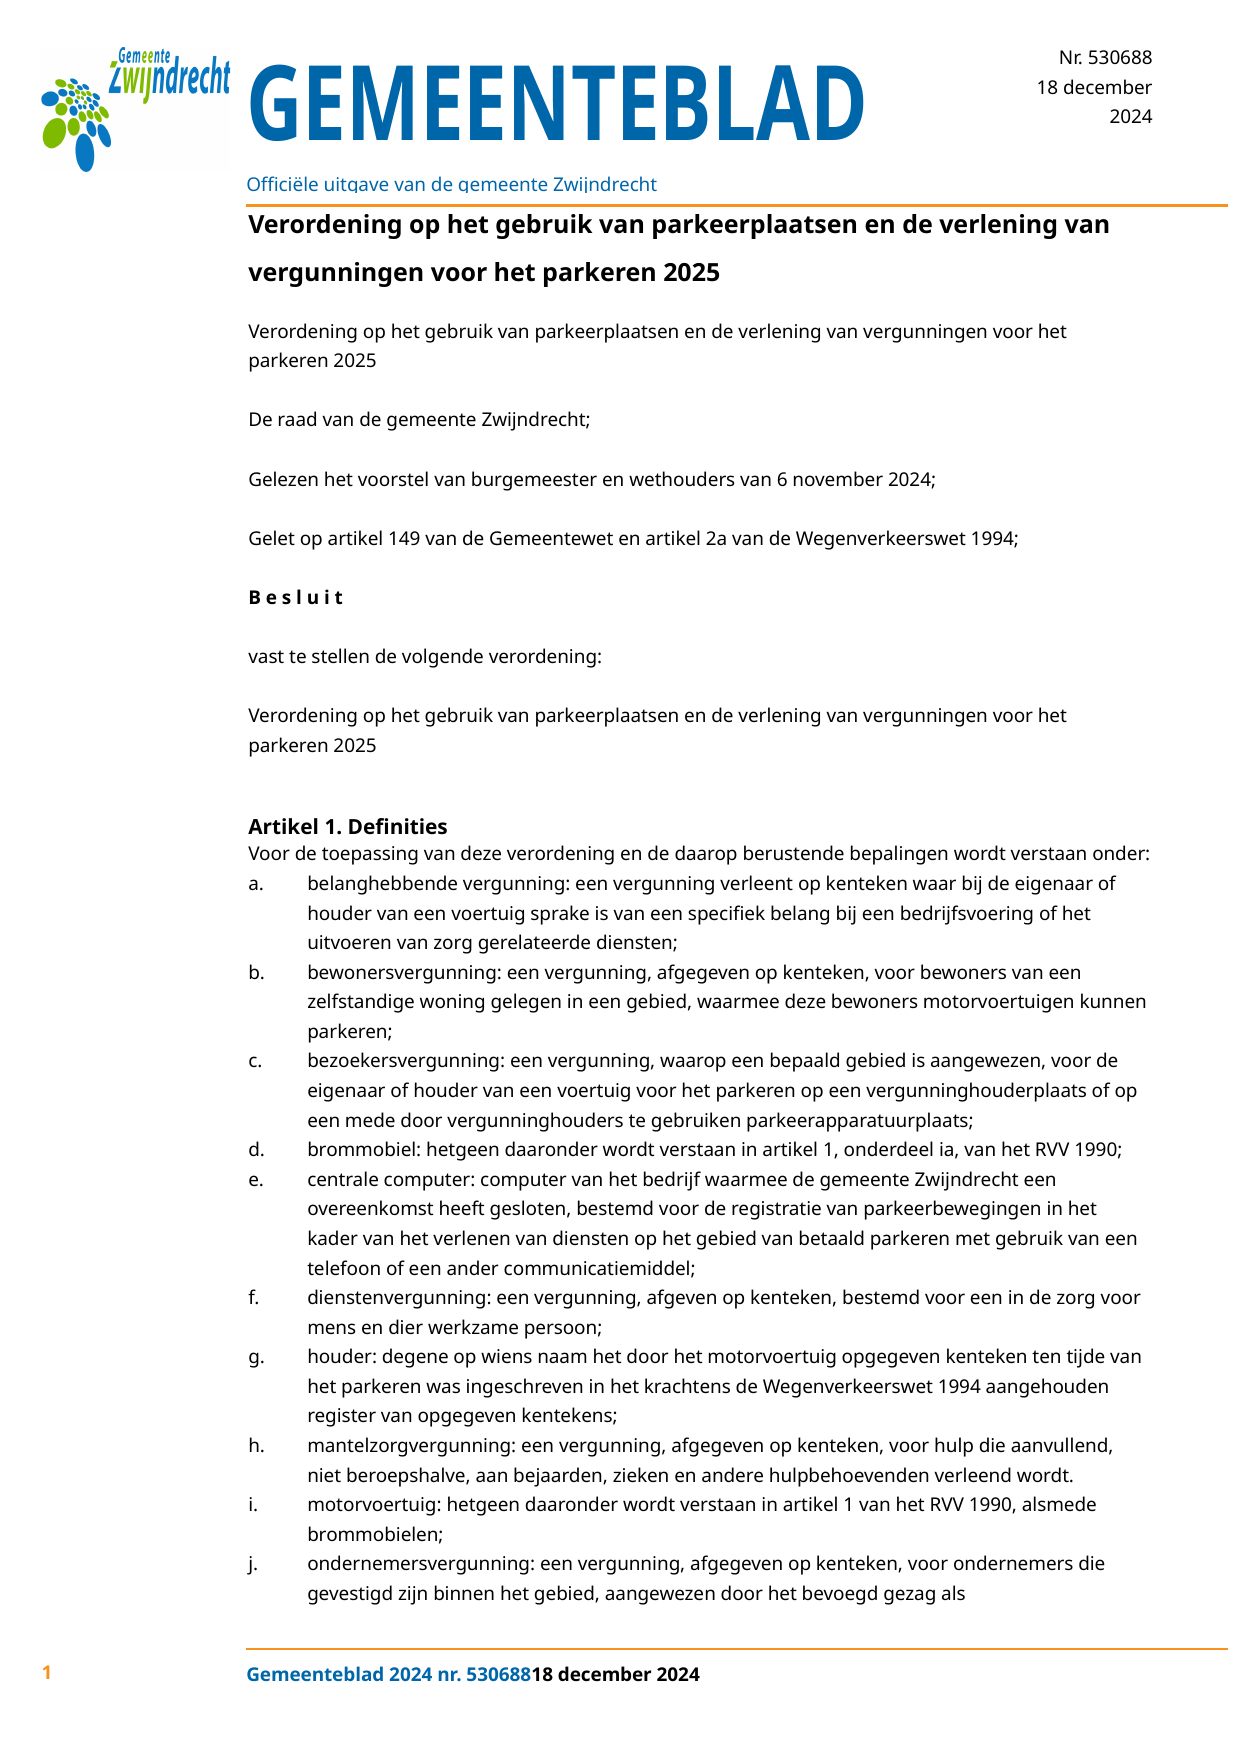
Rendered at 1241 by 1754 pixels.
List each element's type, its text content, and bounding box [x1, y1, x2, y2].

list centrale computer: computer van het bedrijf waarmee de gemeente Zwijndrecht een overeenkomst heeft gesloten, bestemd voor de registratie van parkeerbewegingen in het kader van het verlenen van diensten op het gebied van betaald parkeren met gebruik van een telefoon of een ander communicatiemiddel; [248, 1166, 1152, 1280]
list mantelzorgvergunning: een vergunning, afgegeven op kenteken, voor hulp die aanvullend, niet beroepshalve, aan bejaarden, zieken en andere hulpbehoevenden verleend wordt. [248, 1432, 1152, 1487]
list houder: degene op wiens naam het door het motorvoertuig opgegeven kenteken ten tijde van het parkeren was ingeschreven in het krachtens de Wegenverkeerswet 1994 aangehouden register van opgegeven kentekens; [248, 1343, 1152, 1428]
text Verordening op het gebruik van parkeerplaatsen en de verlening van vergunningen voor het parkeren 2025 [248, 318, 1152, 373]
text Voor de toepassing van deze verordening en de daarop berustende bepalingen wordt verstaan onder: [248, 841, 1152, 866]
text B e s l u i t [248, 584, 1152, 610]
text vast te stellen de volgende verordening: [248, 643, 1152, 669]
picture [41, 47, 231, 172]
text Gelet op artikel 149 van de Gemeentewet en artikel 2a van de Wegenverkeerswet 1994; [248, 525, 1152, 551]
list ondernemersvergunning: een vergunning, afgegeven op kenteken, voor ondernemers die gevestigd zijn binnen het gebied, aangewezen door het bevoegd gezag als [248, 1551, 1152, 1606]
text Verordening op het gebruik van parkeerplaatsen en de verlening van vergunningen voor het parkeren 2025 [248, 702, 1152, 758]
text Artikel 1. Definities [248, 812, 1152, 841]
list brommobiel: hetgeen daaronder wordt verstaan in artikel 1, onderdeel ia, van het RVV 1990; [248, 1136, 1152, 1162]
list motorvoertuig: hetgeen daaronder wordt verstaan in artikel 1 van het RVV 1990, alsmede brommobielen; [248, 1491, 1152, 1547]
list bewonersvergunning: een vergunning, afgegeven op kenteken, voor bewoners van een zelfstandige woning gelegen in een gebied, waarmee deze bewoners motorvoertuigen kunnen parkeren; [248, 959, 1152, 1044]
list bezoekersvergunning: een vergunning, waarop een bepaald gebied is aangewezen, voor de eigenaar of houder van een voertuig voor het parkeren op een vergunninghouderplaats of op een mede door vergunninghouders te gebruiken parkeerapparatuurplaats; [248, 1048, 1152, 1132]
list belanghebbende vergunning: een vergunning verleent op kenteken waar bij de eigenaar of houder van een voertuig sprake is van een specifiek belang bij een bedrijfsvoering of het uitvoeren van zorg gerelateerde diensten; [248, 870, 1152, 955]
text Verordening op het gebruik van parkeerplaatsen en de verlening van vergunningen voor het parkeren 2025 [248, 207, 1152, 288]
text Gelezen het voorstel van burgemeester en wethouders van 6 november 2024; [248, 466, 1152, 492]
list dienstenvergunning: een vergunning, afgeven op kenteken, bestemd voor een in de zorg voor mens en dier werkzame persoon; [248, 1284, 1152, 1339]
text De raad van de gemeente Zwijndrecht; [248, 407, 1152, 432]
